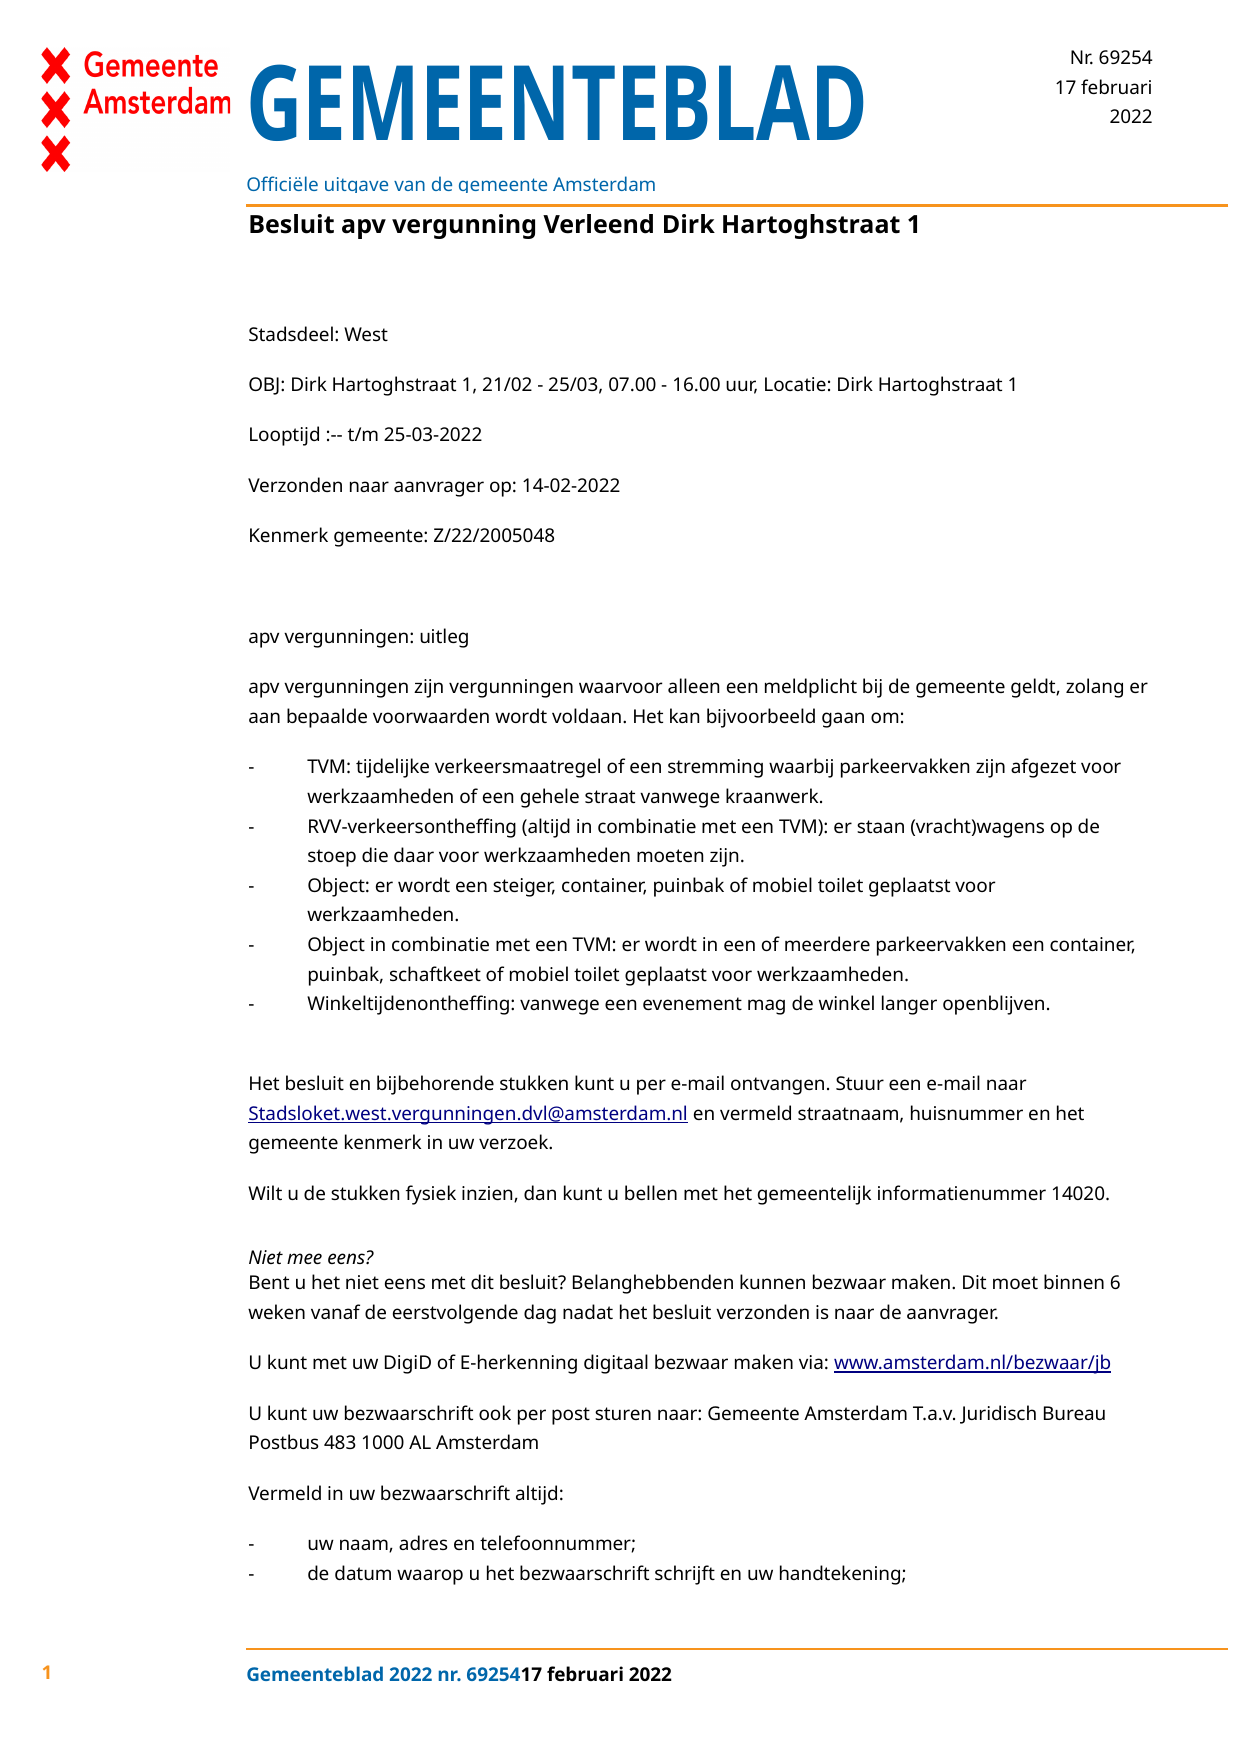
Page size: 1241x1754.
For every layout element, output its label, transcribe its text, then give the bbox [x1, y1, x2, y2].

text OBJ: Dirk Hartoghstraat 1, 21/02 - 25/03, 07.00 - 16.00 uur, Locatie: Dirk Hartoghstraat 1 [248, 371, 1152, 397]
picture [41, 47, 231, 172]
text Het besluit en bijbehorende stukken kunt u per e-mail ontvangen. Stuur een e-mail naar Stadsloket.west.vergunningen.dvl@amsterdam.nl en vermeld straatnaam, huisnummer en het gemeente kenmerk in uw verzoek. [248, 1070, 1152, 1155]
text Bent u het niet eens met dit besluit? Belanghebbenden kunnen bezwaar maken. Dit moet binnen 6 weken vanaf de eerstvolgende dag nadat het besluit verzonden is naar de aanvrager. [248, 1269, 1152, 1325]
text U kunt met uw DigiD of E-herkenning digitaal bezwaar maken via: www.amsterdam.nl/bezwaar/jb [248, 1349, 1152, 1375]
list Winkeltijdenontheffing: vanwege een evenement mag de winkel langer openblijven. [248, 990, 1152, 1016]
list Object: er wordt een steiger, container, puinbak of mobiel toilet geplaatst voor werkzaamheden. [248, 872, 1152, 927]
text Niet mee eens? [248, 1244, 1152, 1269]
list RVV-verkeersontheffing (altijd in combinatie met een TVM): er staan (vracht)wagens op de stoep die daar voor werkzaamheden moeten zijn. [248, 813, 1152, 868]
list Object in combinatie met een TVM: er wordt in een of meerdere parkeervakken een container, puinbak, schaftkeet of mobiel toilet geplaatst voor werkzaamheden. [248, 931, 1152, 986]
text Besluit apv vergunning Verleend Dirk Hartoghstraat 1 [248, 207, 1152, 241]
text Verzonden naar aanvrager op: 14-02-2022 [248, 472, 1152, 498]
text Vermeld in uw bezwaarschrift altijd: [248, 1480, 1152, 1506]
text Stadsdeel: West [248, 321, 1152, 346]
text Kenmerk gemeente: Z/22/2005048 [248, 522, 1152, 548]
text apv vergunningen zijn vergunningen waarvoor alleen een meldplicht bij de gemeente geldt, zolang er aan bepaalde voorwaarden wordt voldaan. Het kan bijvoorbeeld gaan om: [248, 674, 1152, 729]
list de datum waarop u het bezwaarschrift schrijft en uw handtekening; [248, 1560, 1152, 1586]
list uw naam, adres en telefoonnummer; [248, 1530, 1152, 1556]
text U kunt uw bezwaarschrift ook per post sturen naar: Gemeente Amsterdam T.a.v. Juridisch Bureau Postbus 483 1000 AL Amsterdam [248, 1400, 1152, 1455]
text Looptijd :-- t/m 25-03-2022 [248, 422, 1152, 447]
text apv vergunningen: uitleg [248, 623, 1152, 649]
list TVM: tijdelijke verkeersmaatregel of een stremming waarbij parkeervakken zijn afgezet voor werkzaamheden of een gehele straat vanwege kraanwerk. [248, 754, 1152, 809]
text Wilt u de stukken fysiek inzien, dan kunt u bellen met het gemeentelijk informatienummer 14020. [248, 1180, 1152, 1206]
